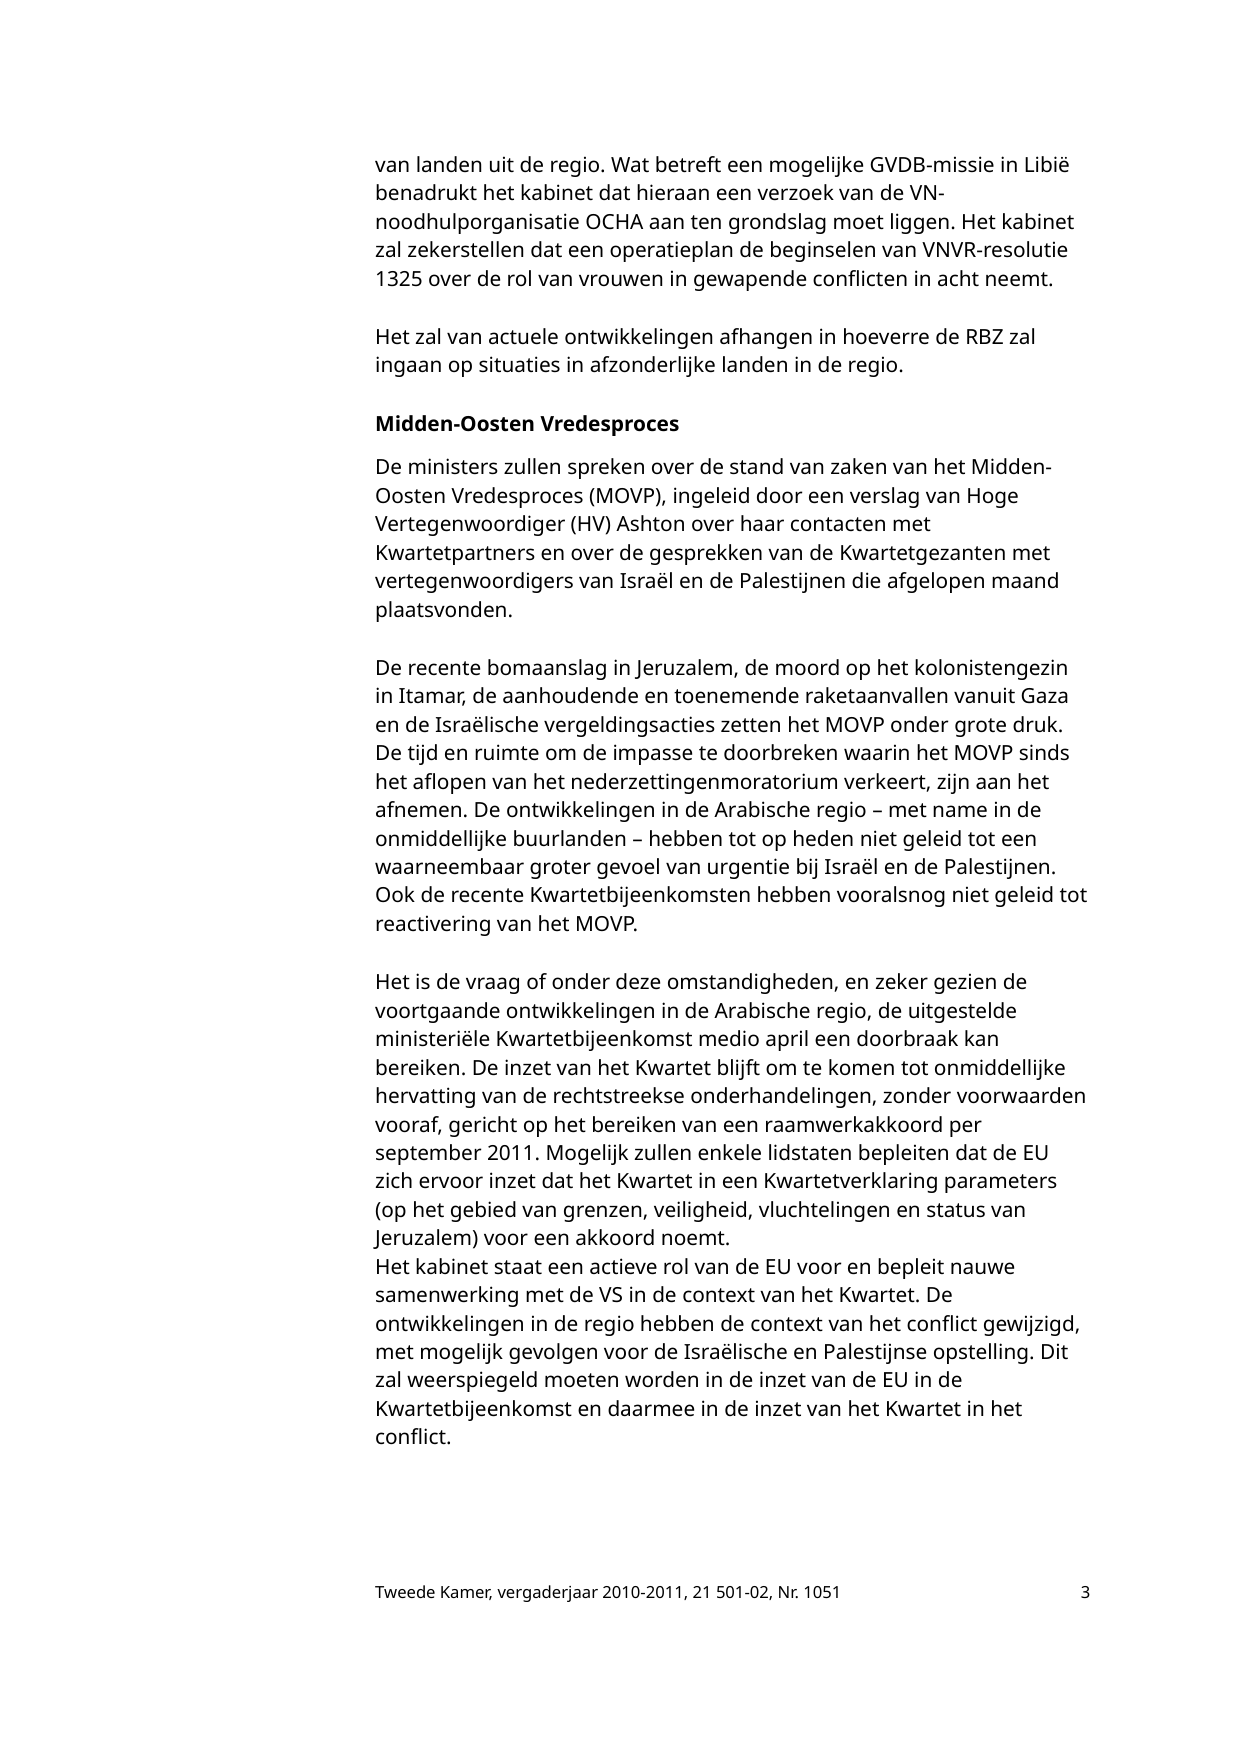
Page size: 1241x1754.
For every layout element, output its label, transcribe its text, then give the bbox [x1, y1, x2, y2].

text De ministers zullen spreken over de stand van zaken van het Midden-Oosten Vredesproces (MOVP), ingeleid door een verslag van Hoge Vertegenwoordiger (HV) Ashton over haar contacten met Kwartetpartners en over de gesprekken van de Kwartetgezanten met vertegenwoordigers van Israël en de Palestijnen die afgelopen maand plaatsvonden. [375, 452, 1090, 623]
text Het is de vraag of onder deze omstandigheden, en zeker gezien de voortgaande ontwikkelingen in de Arabische regio, de uitgestelde ministeriële Kwartetbijeenkomst medio april een doorbraak kan bereiken. De inzet van het Kwartet blijft om te komen tot onmiddellijke hervatting van de rechtstreekse onderhandelingen, zonder voorwaarden vooraf, gericht op het bereiken van een raamwerkakkoord per september 2011. Mogelijk zullen enkele lidstaten bepleiten dat de EU zich ervoor inzet dat het Kwartet in een Kwartetverklaring parameters (op het gebied van grenzen, veiligheid, vluchtelingen en status van Jeruzalem) voor een akkoord noemt. [375, 967, 1090, 1252]
text Het zal van actuele ontwikkelingen afhangen in hoeverre de RBZ zal ingaan op situaties in afzonderlijke landen in de regio. [375, 322, 1090, 379]
text van landen uit de regio. Wat betreft een mogelijke GVDB-missie in Libië benadrukt het kabinet dat hieraan een verzoek van de VN-noodhulporganisatie OCHA aan ten grondslag moet liggen. Het kabinet zal zekerstellen dat een operatieplan de beginselen van VNVR-resolutie 1325 over de rol van vrouwen in gewapende conflicten in acht neemt. [375, 150, 1090, 292]
text De recente bomaanslag in Jeruzalem, de moord op het kolonistengezin in Itamar, de aanhoudende en toenemende raketaanvallen vanuit Gaza en de Israëlische vergeldingsacties zetten het MOVP onder grote druk. De tijd en ruimte om de impasse te doorbreken waarin het MOVP sinds het aflopen van het nederzettingenmoratorium verkeert, zijn aan het afnemen. De ontwikkelingen in de Arabische regio – met name in de onmiddellijke buurlanden – hebben tot op heden niet geleid tot een waarneembaar groter gevoel van urgentie bij Israël en de Palestijnen. Ook de recente Kwartetbijeenkomsten hebben vooralsnog niet geleid tot reactivering van het MOVP. [375, 653, 1090, 937]
text Midden-Oosten Vredesproces [375, 409, 1090, 437]
text Het kabinet staat een actieve rol van de EU voor en bepleit nauwe samenwerking met de VS in de context van het Kwartet. De ontwikkelingen in de regio hebben de context van het conflict gewijzigd, met mogelijk gevolgen voor de Israëlische en Palestijnse opstelling. Dit zal weerspiegeld moeten worden in de inzet van de EU in de Kwartetbijeenkomst en daarmee in de inzet van het Kwartet in het conflict. [375, 1252, 1090, 1451]
